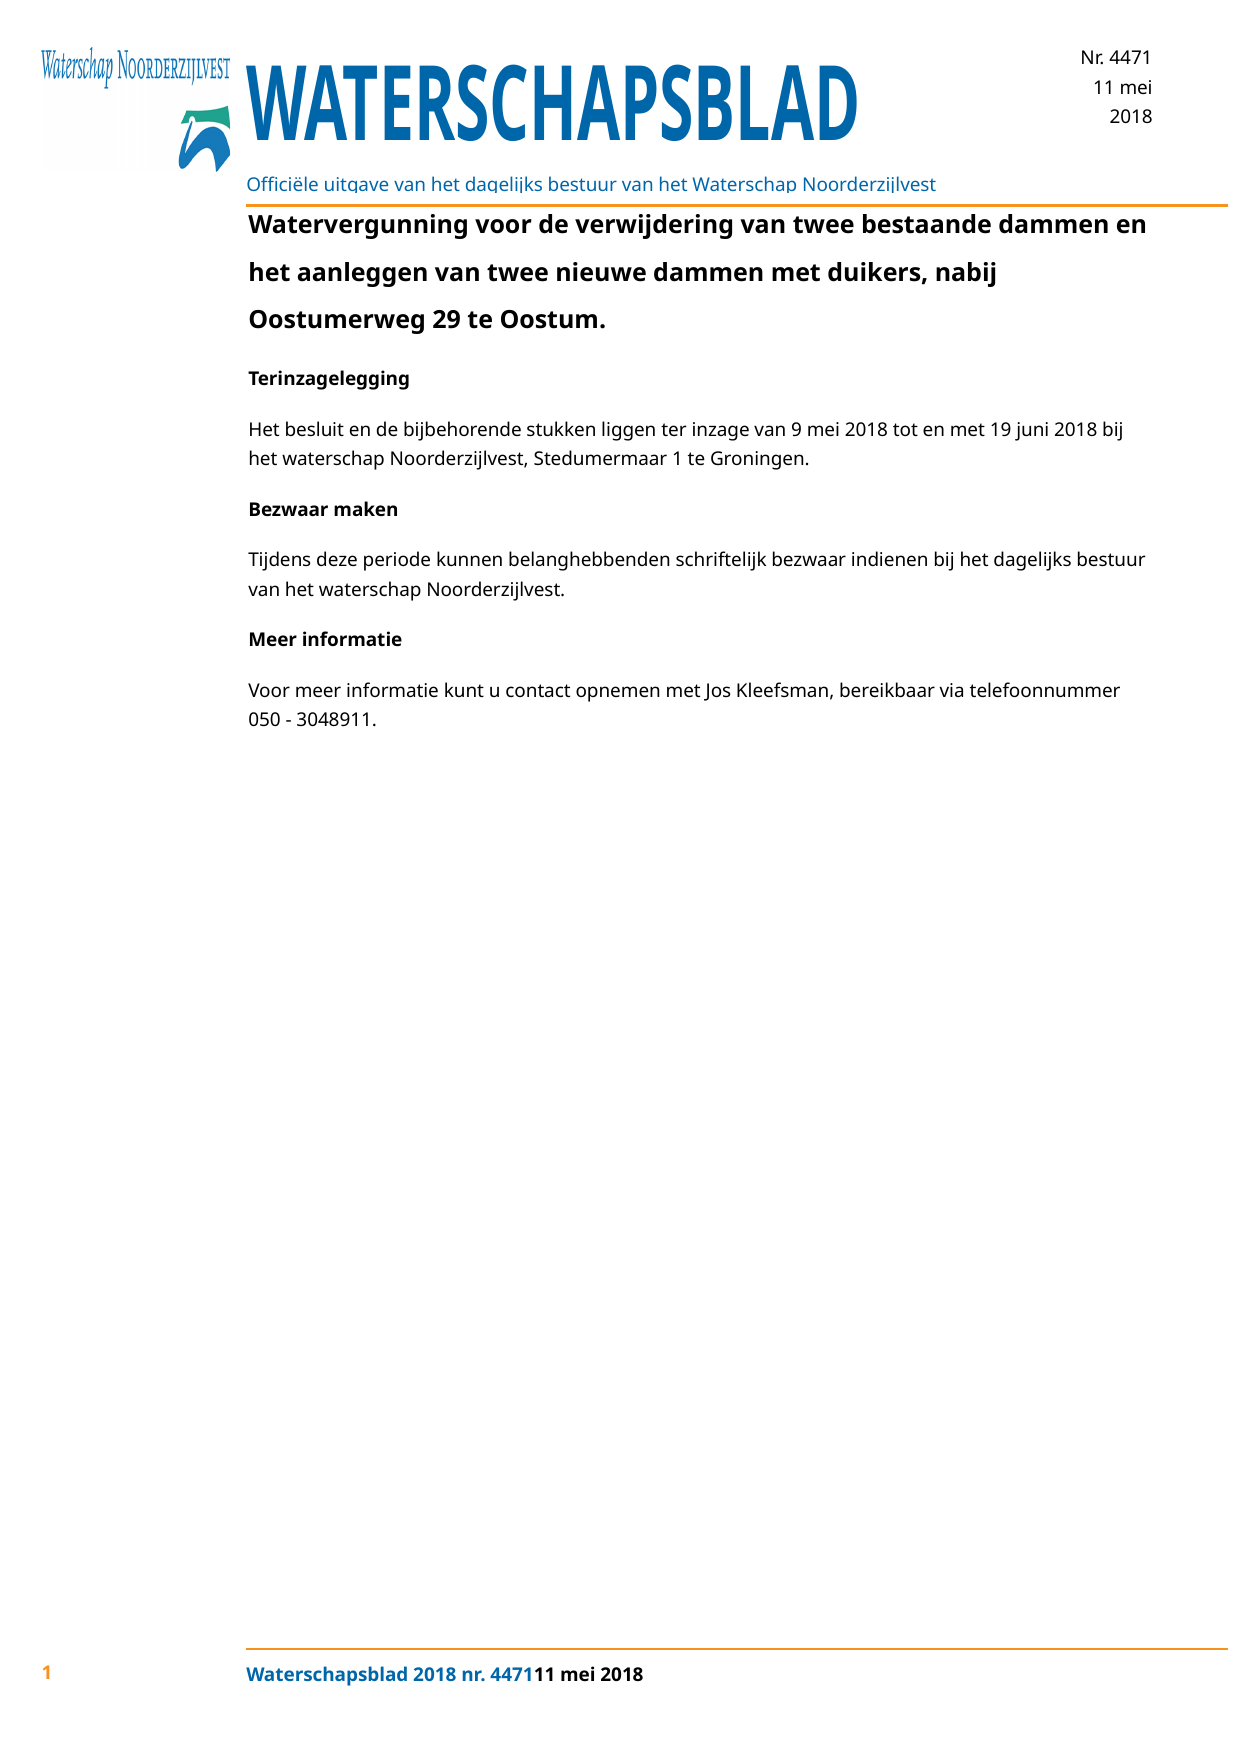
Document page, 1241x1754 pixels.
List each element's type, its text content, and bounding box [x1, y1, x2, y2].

text Meer informatie [248, 626, 1152, 652]
text Bezwaar maken [248, 496, 1152, 522]
text Voor meer informatie kunt u contact opnemen met Jos Kleefsman, bereikbaar via telefoonnummer 050 - 3048911. [248, 677, 1152, 732]
text Terinzagelegging [248, 366, 1152, 391]
picture [41, 47, 231, 172]
text Tijdens deze periode kunnen belanghebbenden schriftelijk bezwaar indienen bij het dagelijks bestuur van het waterschap Noorderzijlvest. [248, 546, 1152, 602]
text Watervergunning voor de verwijdering van twee bestaande dammen en het aanleggen van twee nieuwe dammen met duikers, nabij Oostumerweg 29 te Oostum. [248, 207, 1152, 336]
text Het besluit en de bijbehorende stukken liggen ter inzage van 9 mei 2018 tot en met 19 juni 2018 bij het waterschap Noorderzijlvest, Stedumermaar 1 te Groningen. [248, 416, 1152, 471]
